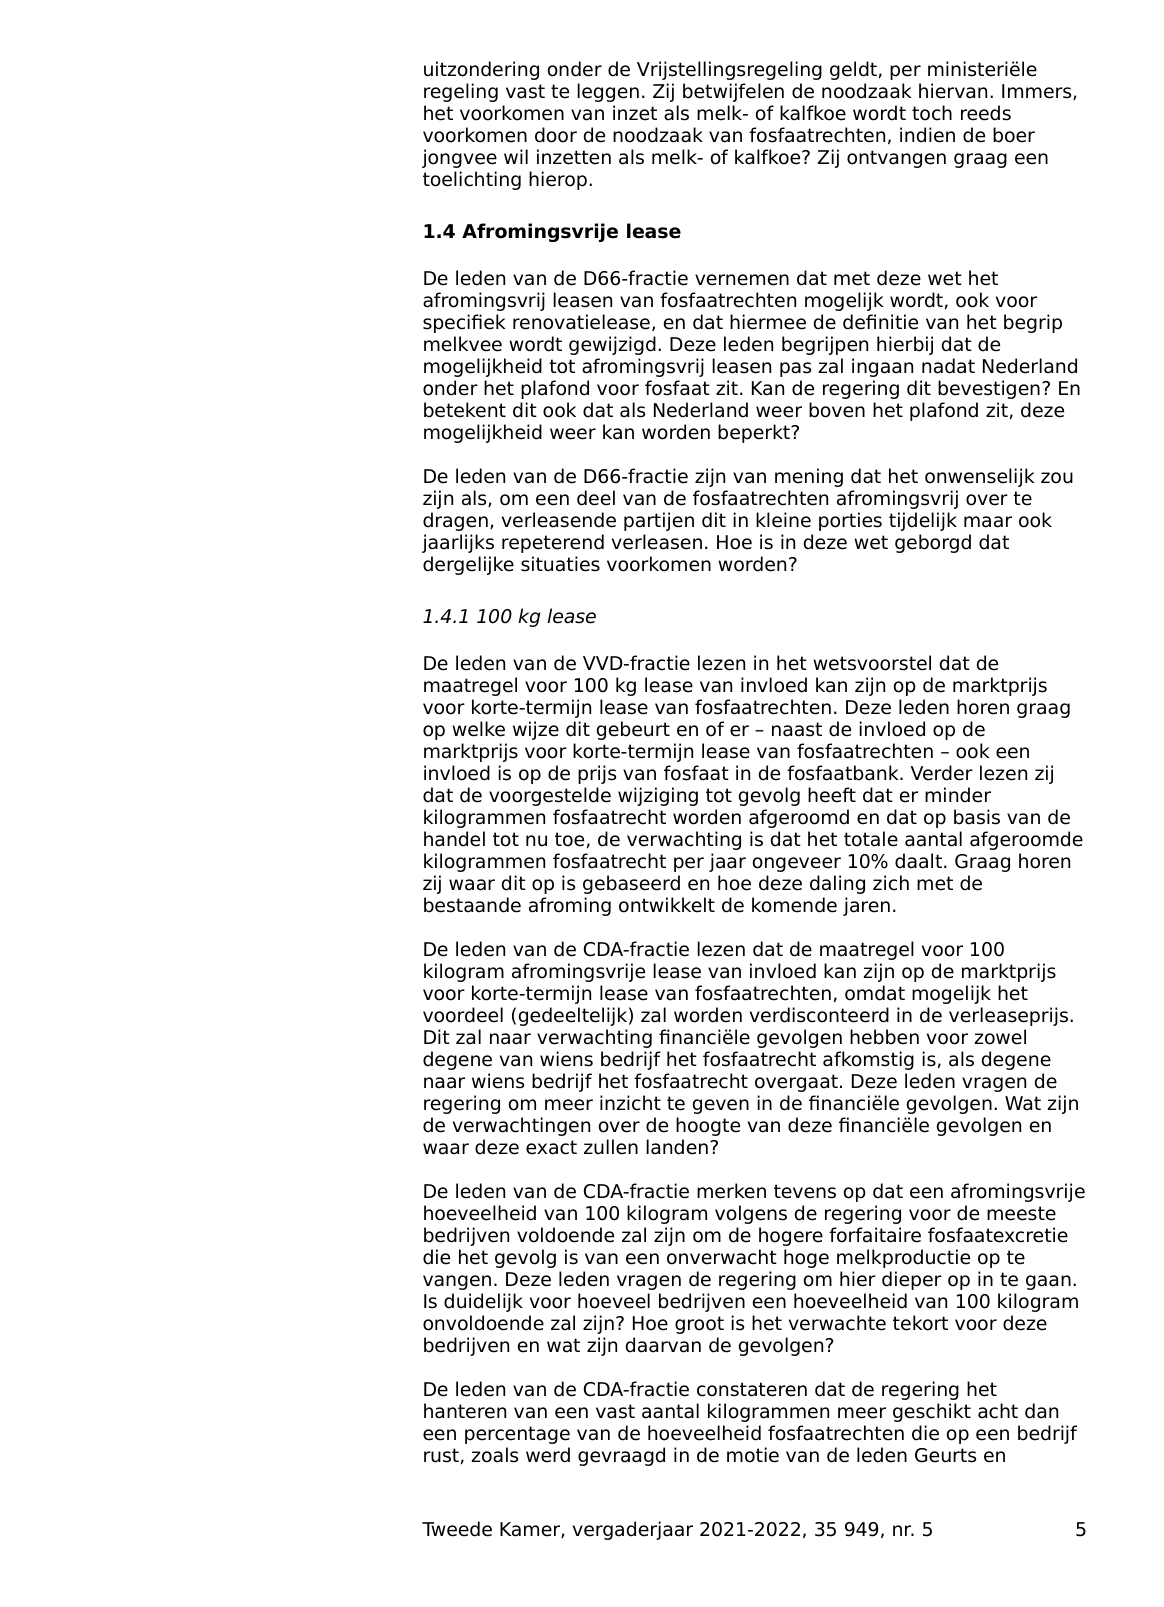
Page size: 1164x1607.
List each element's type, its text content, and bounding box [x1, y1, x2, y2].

subtitle 1.4 Afromingsvrije lease [422, 221, 1087, 243]
text uitzondering onder de Vrijstellingsregeling geldt, per ministeriële regeling vast te leggen. Zij betwijfelen de noodzaak hiervan. Immers, het voorkomen van inzet als melk- of kalfkoe wordt toch reeds voorkomen door de noodzaak van fosfaatrechten, indien de boer jongvee wil inzetten als melk- of kalfkoe? Zij ontvangen graag een toelichting hierop. [422, 59, 1087, 191]
text De leden van de VVD-fractie lezen in het wetsvoorstel dat de maatregel voor 100 kg lease van invloed kan zijn op de marktprijs voor korte-termijn lease van fosfaatrechten. Deze leden horen graag op welke wijze dit gebeurt en of er – naast de invloed op de marktprijs voor korte-termijn lease van fosfaatrechten – ook een invloed is op de prijs van fosfaat in de fosfaatbank. Verder lezen zij dat de voorgestelde wijziging tot gevolg heeft dat er minder kilogrammen fosfaatrecht worden afgeroomd en dat op basis van de handel tot nu toe, de verwachting is dat het totale aantal afgeroomde kilogrammen fosfaatrecht per jaar ongeveer 10% daalt. Graag horen zij waar dit op is gebaseerd en hoe deze daling zich met de bestaande afroming ontwikkelt de komende jaren. [422, 653, 1087, 917]
text De leden van de CDA-fractie constateren dat de regering het hanteren van een vast aantal kilogrammen meer geschikt acht dan een percentage van de hoeveelheid fosfaatrechten die op een bedrijf rust, zoals werd gevraagd in de motie van de leden Geurts en [422, 1379, 1087, 1467]
subtitle 1.4.1 100 kg lease [422, 606, 1087, 628]
text De leden van de CDA-fractie merken tevens op dat een afromingsvrije hoeveelheid van 100 kilogram volgens de regering voor de meeste bedrijven voldoende zal zijn om de hogere forfaitaire fosfaatexcretie die het gevolg is van een onverwacht hoge melkproductie op te vangen. Deze leden vragen de regering om hier dieper op in te gaan. Is duidelijk voor hoeveel bedrijven een hoeveelheid van 100 kilogram onvoldoende zal zijn? Hoe groot is het verwachte tekort voor deze bedrijven en wat zijn daarvan de gevolgen? [422, 1181, 1087, 1357]
text De leden van de CDA-fractie lezen dat de maatregel voor 100 kilogram afromingsvrije lease van invloed kan zijn op de marktprijs voor korte-termijn lease van fosfaatrechten, omdat mogelijk het voordeel (gedeeltelijk) zal worden verdisconteerd in de verleaseprijs. Dit zal naar verwachting financiële gevolgen hebben voor zowel degene van wiens bedrijf het fosfaatrecht afkomstig is, als degene naar wiens bedrijf het fosfaatrecht overgaat. Deze leden vragen de regering om meer inzicht te geven in de financiële gevolgen. Wat zijn de verwachtingen over de hoogte van deze financiële gevolgen en waar deze exact zullen landen? [422, 939, 1087, 1158]
text De leden van de D66-fractie vernemen dat met deze wet het afromingsvrij leasen van fosfaatrechten mogelijk wordt, ook voor specifiek renovatielease, en dat hiermee de definitie van het begrip melkvee wordt gewijzigd. Deze leden begrijpen hierbij dat de mogelijkheid tot afromingsvrij leasen pas zal ingaan nadat Nederland onder het plafond voor fosfaat zit. Kan de regering dit bevestigen? En betekent dit ook dat als Nederland weer boven het plafond zit, deze mogelijkheid weer kan worden beperkt? [422, 268, 1087, 444]
text De leden van de D66-fractie zijn van mening dat het onwenselijk zou zijn als, om een deel van de fosfaatrechten afromingsvrij over te dragen, verleasende partijen dit in kleine porties tijdelijk maar ook jaarlijks repeterend verleasen. Hoe is in deze wet geborgd dat dergelijke situaties voorkomen worden? [422, 466, 1087, 576]
